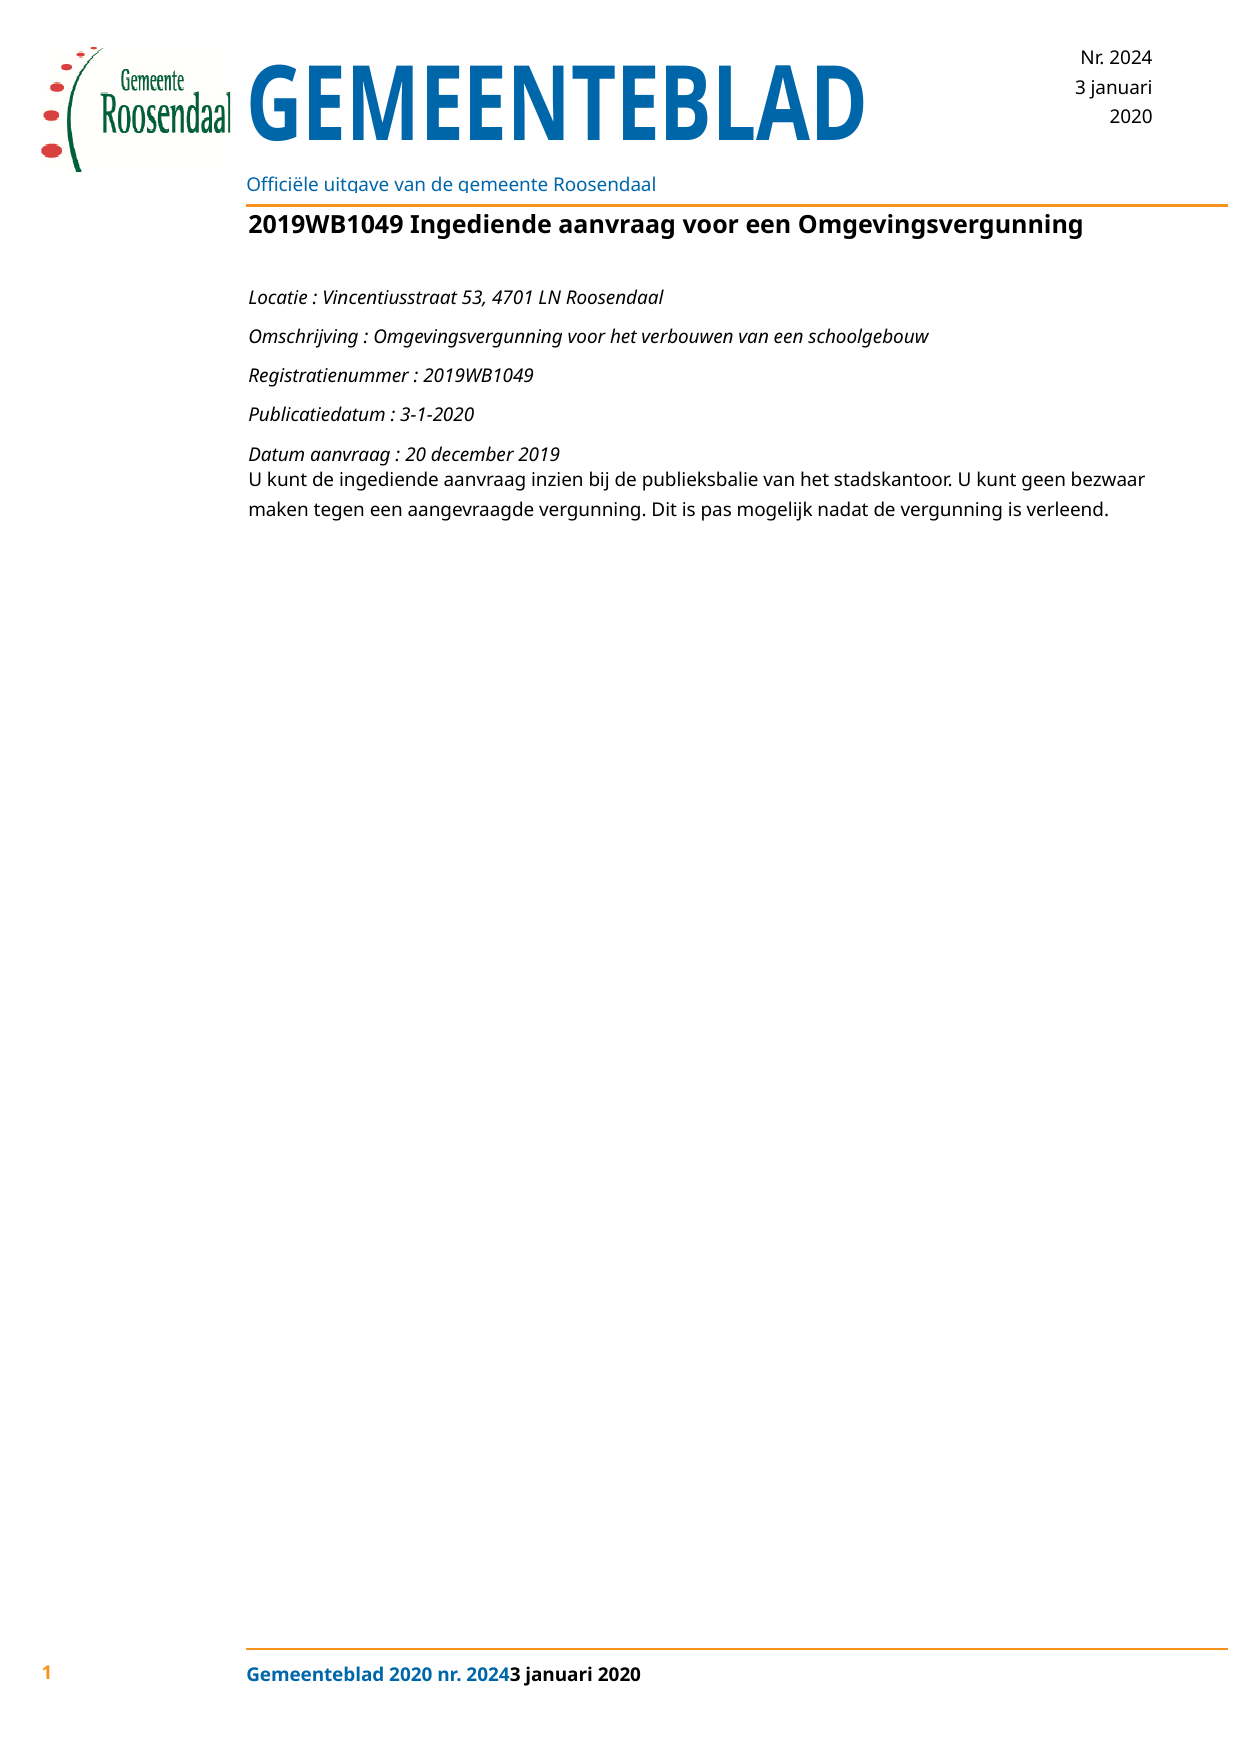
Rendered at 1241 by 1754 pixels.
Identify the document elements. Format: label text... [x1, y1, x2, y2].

text Publicatiedatum : 3-1-2020 [248, 402, 1152, 427]
picture [41, 47, 231, 172]
text 2019WB1049 Ingediende aanvraag voor een Omgevingsvergunning [248, 207, 1152, 241]
text Registratienummer : 2019WB1049 [248, 362, 1152, 388]
text Datum aanvraag : 20 december 2019 [248, 441, 1152, 467]
text U kunt de ingediende aanvraag inzien bij de publieksbalie van het stadskantoor. U kunt geen bezwaar maken tegen een aangevraagde vergunning. Dit is pas mogelijk nadat de vergunning is verleend. [248, 467, 1152, 522]
text Omschrijving : Omgevingsvergunning voor het verbouwen van een schoolgebouw [248, 323, 1152, 349]
text Locatie : Vincentiusstraat 53, 4701 LN Roosendaal [248, 284, 1152, 309]
